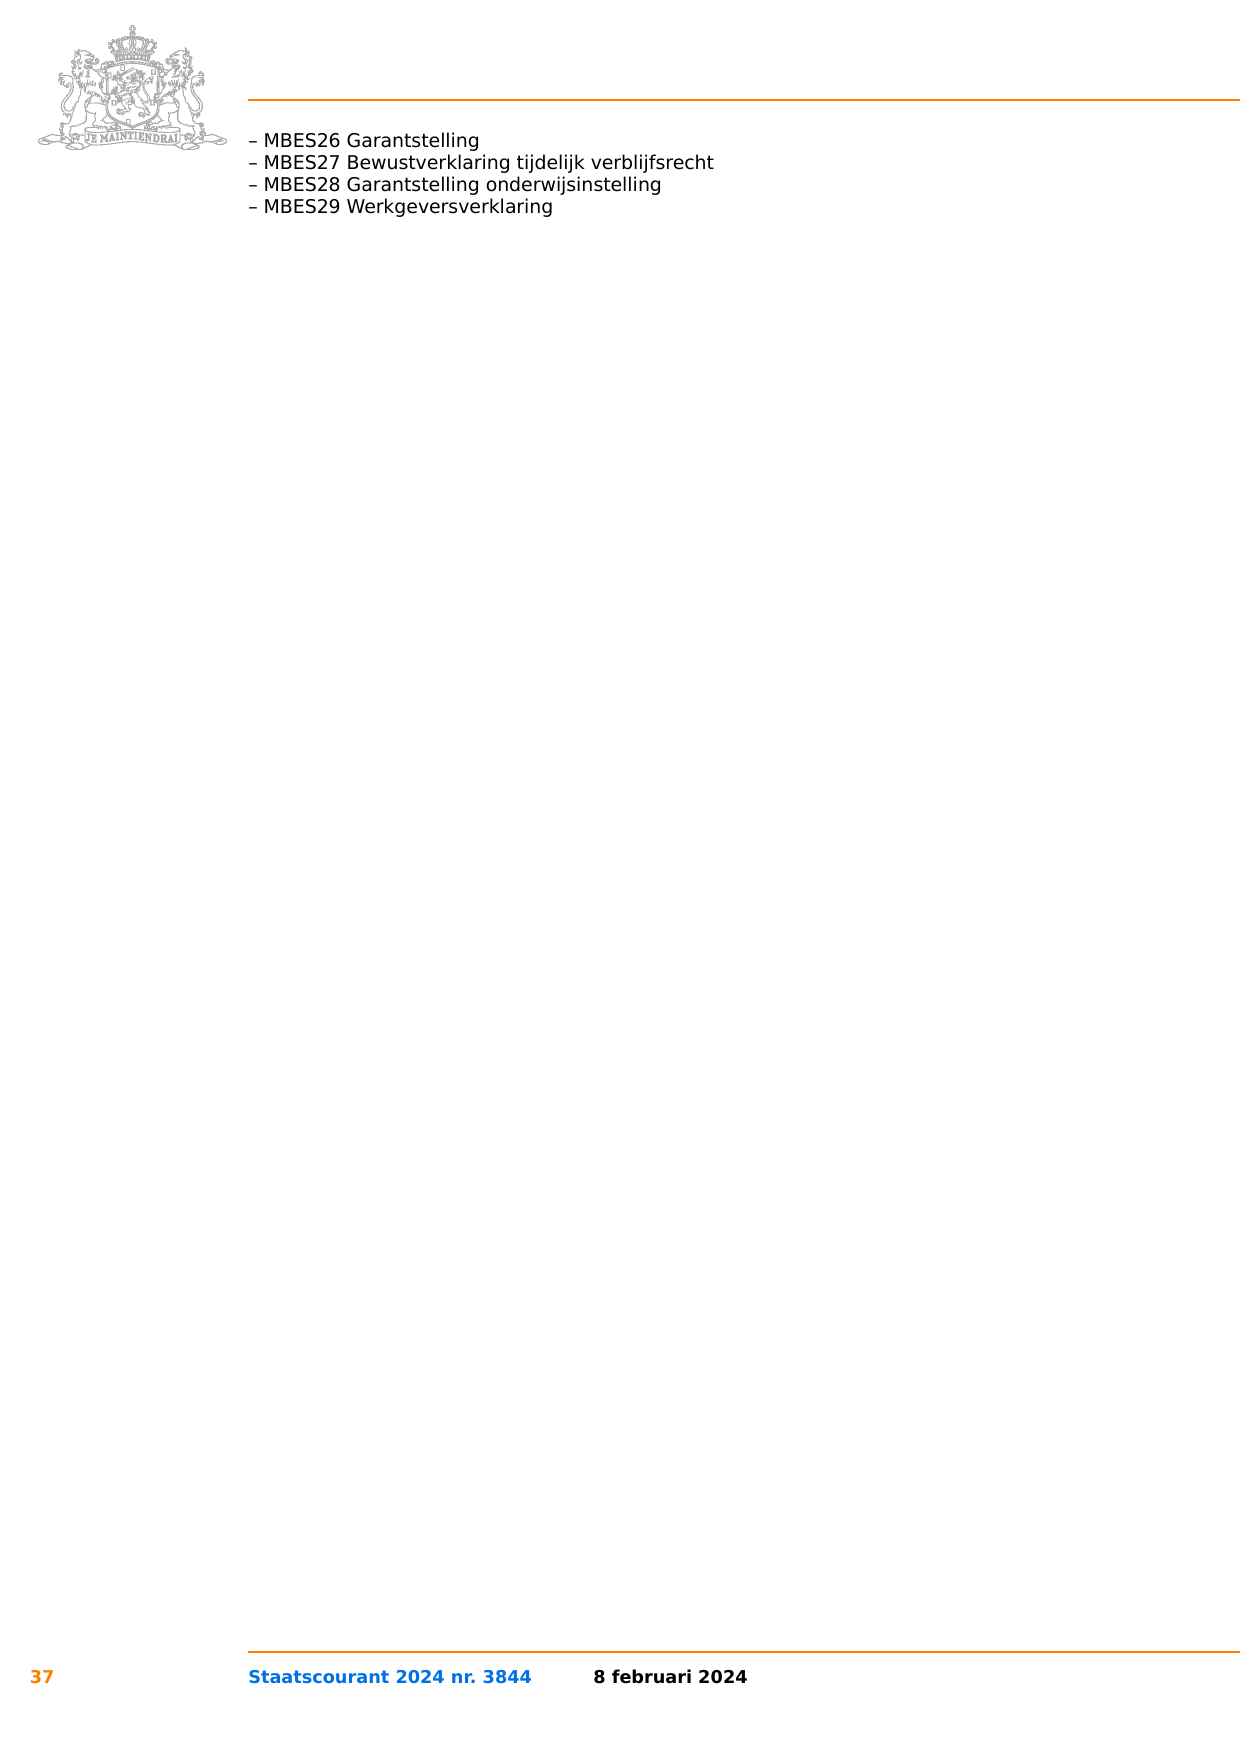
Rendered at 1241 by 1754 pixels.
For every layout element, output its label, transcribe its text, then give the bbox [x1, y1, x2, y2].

text – MBES27 Bewustverklaring tijdelijk verblijfsrecht [248, 152, 1163, 174]
text – MBES29 Werkgeversverklaring [248, 196, 1163, 218]
text – MBES28 Garantstelling onderwijsinstelling [248, 174, 1163, 196]
picture [38, 25, 227, 150]
text – MBES26 Garantstelling [248, 130, 1163, 152]
